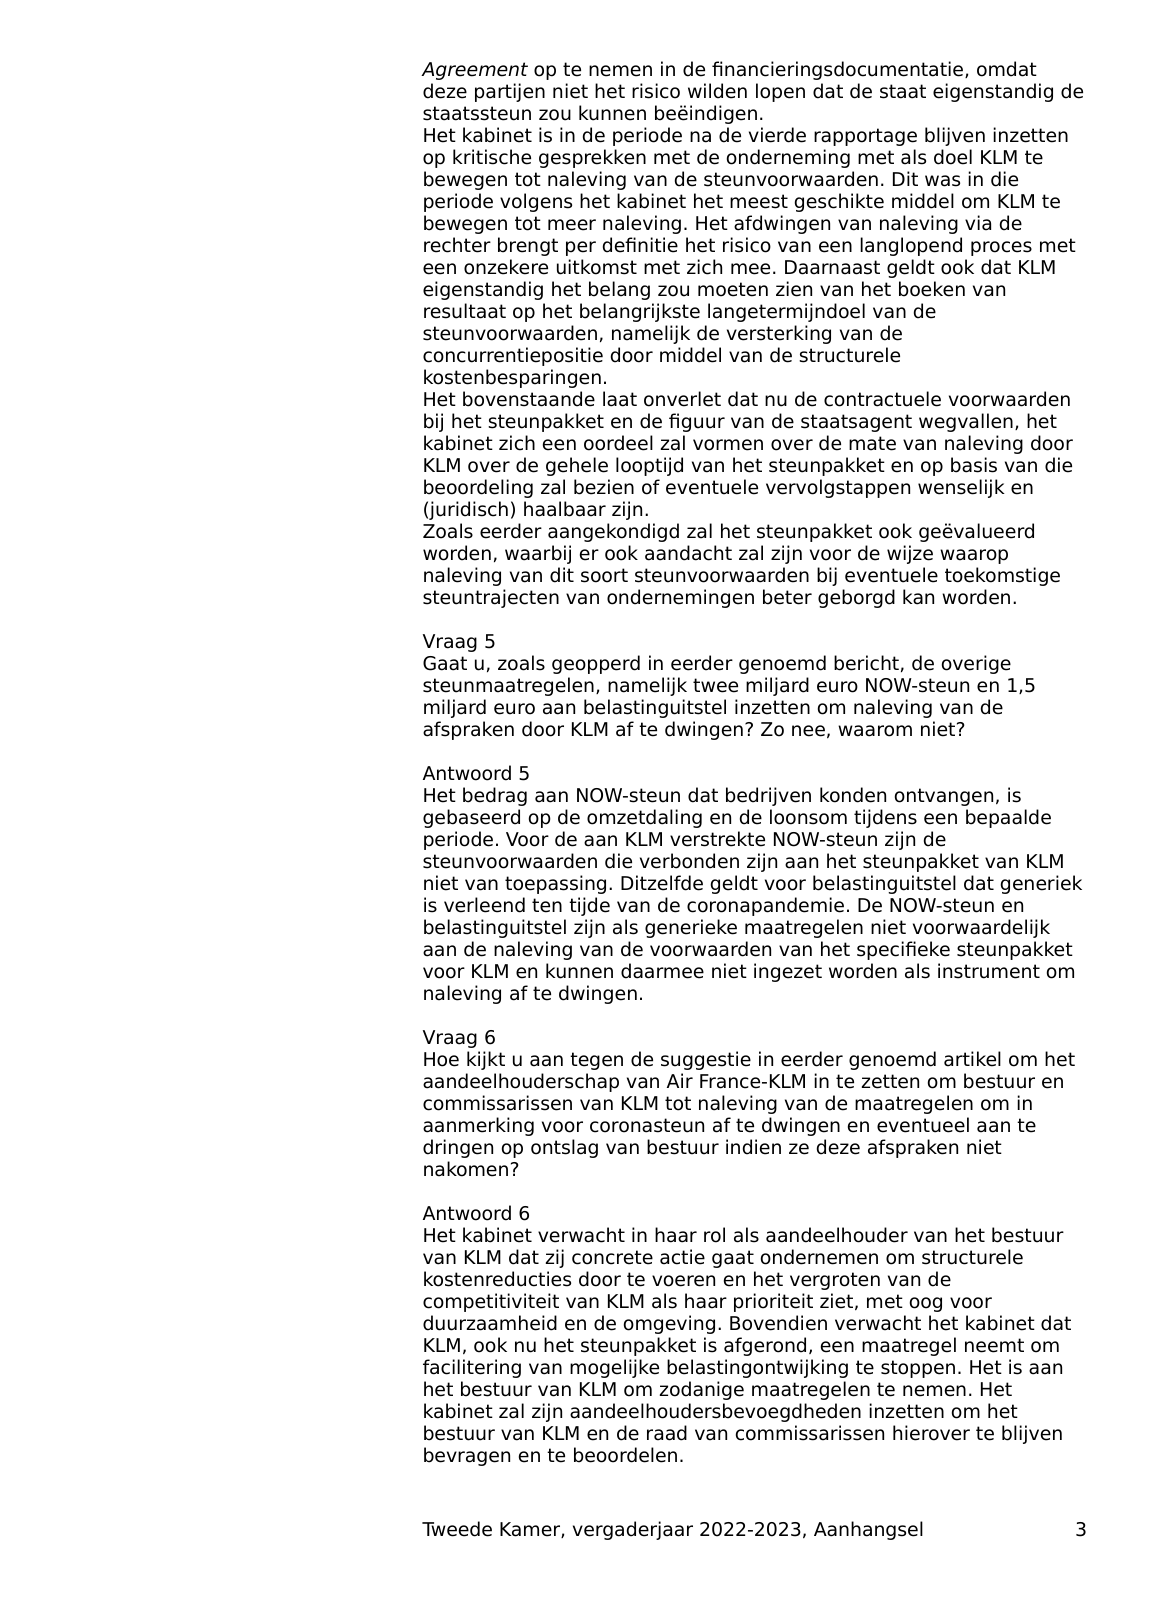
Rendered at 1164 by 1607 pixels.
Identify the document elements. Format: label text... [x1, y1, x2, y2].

text Het kabinet is in de periode na de vierde rapportage blijven inzetten op kritische gesprekken met de onderneming met als doel KLM te bewegen tot naleving van de steunvoorwaarden. Dit was in die periode volgens het kabinet het meest geschikte middel om KLM te bewegen tot meer naleving. Het afdwingen van naleving via de rechter brengt per definitie het risico van een langlopend proces met een onzekere uitkomst met zich mee. Daarnaast geldt ook dat KLM eigenstandig het belang zou moeten zien van het boeken van resultaat op het belangrijkste langetermijndoel van de steunvoorwaarden, namelijk de versterking van de concurrentiepositie door middel van de structurele kostenbesparingen. [422, 125, 1087, 389]
text Het bovenstaande laat onverlet dat nu de contractuele voorwaarden bij het steunpakket en de figuur van de staatsagent wegvallen, het kabinet zich een oordeel zal vormen over de mate van naleving door KLM over de gehele looptijd van het steunpakket en op basis van die beoordeling zal bezien of eventuele vervolgstappen wenselijk en (juridisch) haalbaar zijn. [422, 389, 1087, 521]
text Gaat u, zoals geopperd in eerder genoemd bericht, de overige steunmaatregelen, namelijk twee miljard euro NOW-steun en 1,5 miljard euro aan belastinguitstel inzetten om naleving van de afspraken door KLM af te dwingen? Zo nee, waarom niet? [422, 653, 1087, 741]
text Vraag 5 [422, 631, 1087, 653]
text Hoe kijkt u aan tegen de suggestie in eerder genoemd artikel om het aandeelhouderschap van Air France-KLM in te zetten om bestuur en commissarissen van KLM tot naleving van de maatregelen om in aanmerking voor coronasteun af te dwingen en eventueel aan te dringen op ontslag van bestuur indien ze deze afspraken niet nakomen? [422, 1049, 1087, 1181]
text Antwoord 6 [422, 1203, 1087, 1225]
text Agreement op te nemen in de financieringsdocumentatie, omdat deze partijen niet het risico wilden lopen dat de staat eigenstandig de staatssteun zou kunnen beëindigen. [422, 59, 1087, 125]
text Het bedrag aan NOW-steun dat bedrijven konden ontvangen, is gebaseerd op de omzetdaling en de loonsom tijdens een bepaalde periode. Voor de aan KLM verstrekte NOW-steun zijn de steunvoorwaarden die verbonden zijn aan het steunpakket van KLM niet van toepassing. Ditzelfde geldt voor belastinguitstel dat generiek is verleend ten tijde van de coronapandemie. De NOW-steun en belastinguitstel zijn als generieke maatregelen niet voorwaardelijk aan de naleving van de voorwaarden van het specifieke steunpakket voor KLM en kunnen daarmee niet ingezet worden als instrument om naleving af te dwingen. [422, 785, 1087, 1004]
text Vraag 6 [422, 1027, 1087, 1049]
text Antwoord 5 [422, 763, 1087, 785]
text Zoals eerder aangekondigd zal het steunpakket ook geëvalueerd worden, waarbij er ook aandacht zal zijn voor de wijze waarop naleving van dit soort steunvoorwaarden bij eventuele toekomstige steuntrajecten van ondernemingen beter geborgd kan worden. [422, 521, 1087, 608]
text Het kabinet verwacht in haar rol als aandeelhouder van het bestuur van KLM dat zij concrete actie gaat ondernemen om structurele kostenreducties door te voeren en het vergroten van de competitiviteit van KLM als haar prioriteit ziet, met oog voor duurzaamheid en de omgeving. Bovendien verwacht het kabinet dat KLM, ook nu het steunpakket is afgerond, een maatregel neemt om facilitering van mogelijke belastingontwijking te stoppen. Het is aan het bestuur van KLM om zodanige maatregelen te nemen. Het kabinet zal zijn aandeelhoudersbevoegdheden inzetten om het bestuur van KLM en de raad van commissarissen hierover te blijven bevragen en te beoordelen. [422, 1225, 1087, 1467]
